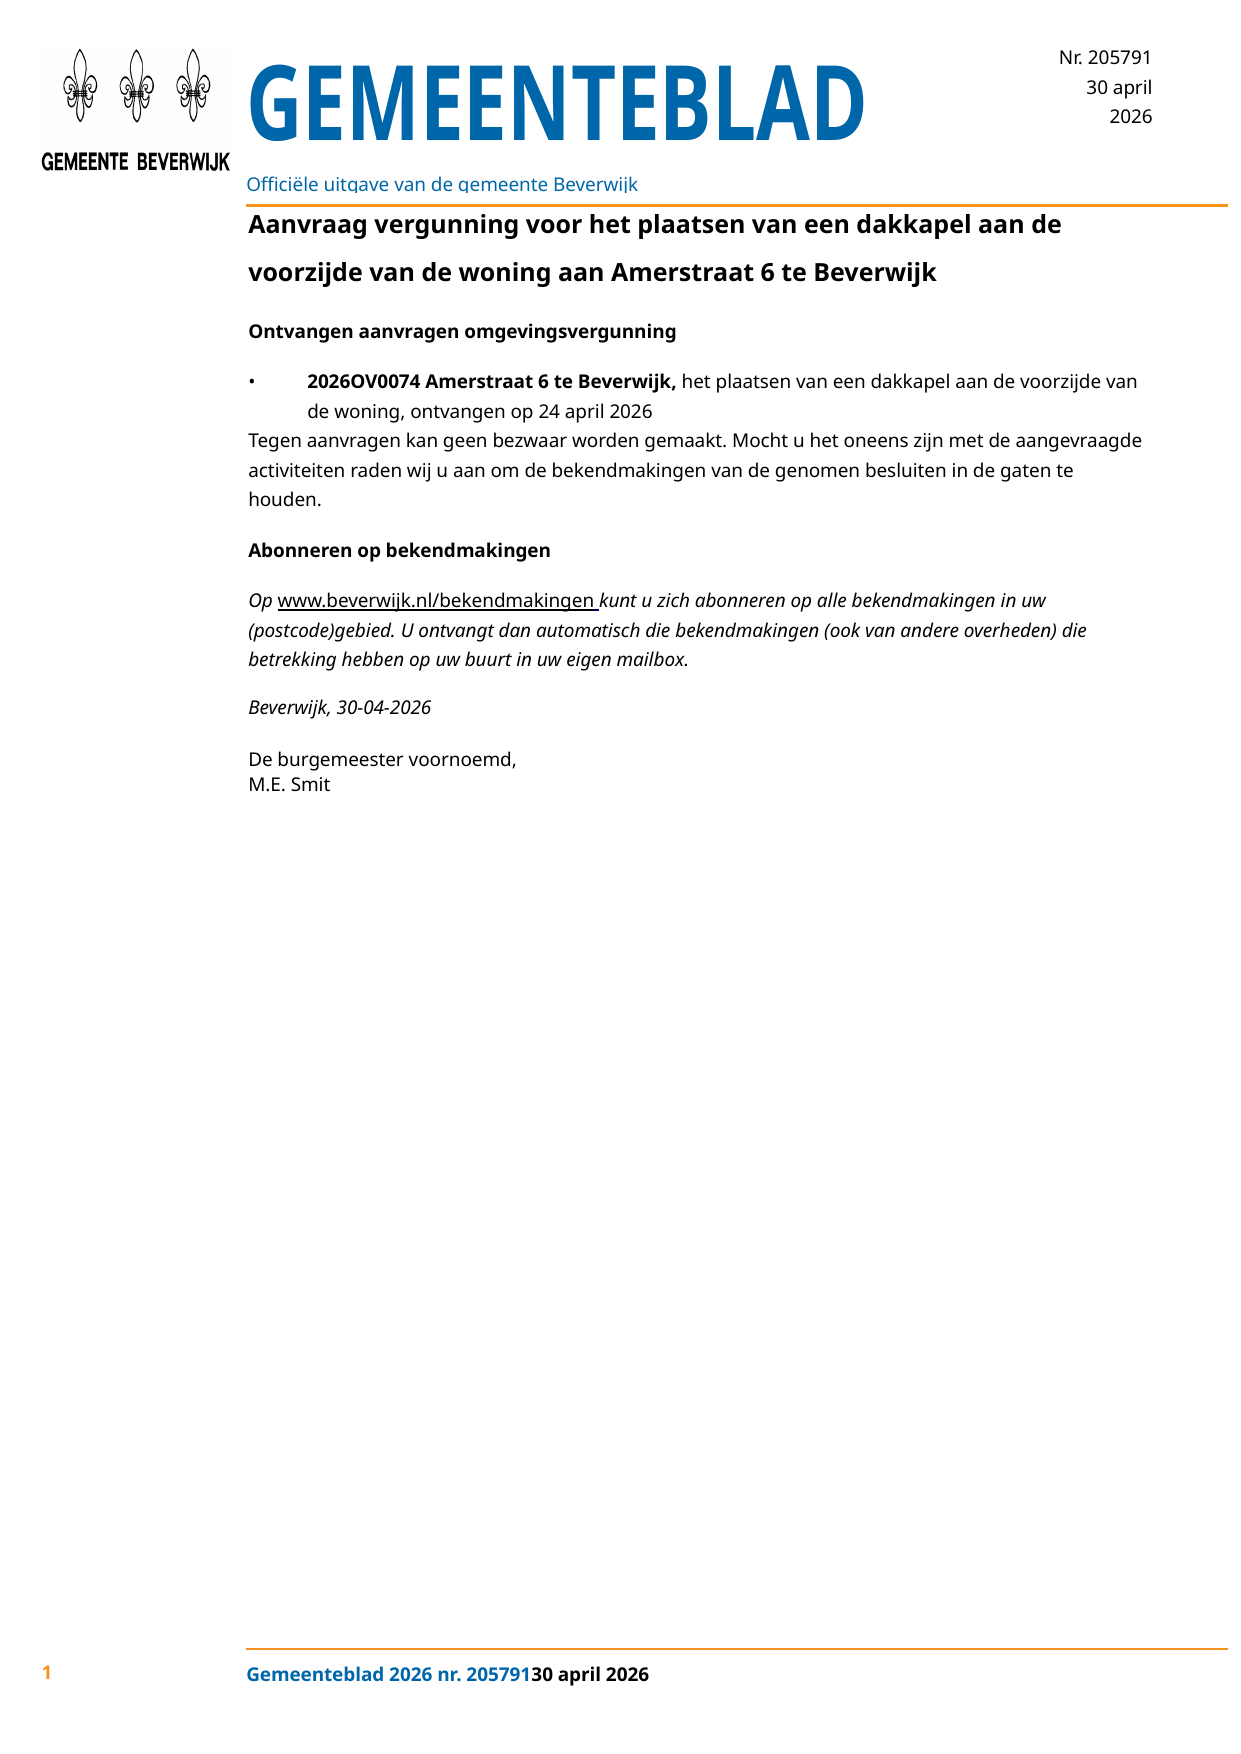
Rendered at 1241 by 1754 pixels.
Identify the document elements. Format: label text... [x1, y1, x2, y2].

text Op www.beverwijk.nl/bekendmakingen kunt u zich abonneren op alle bekendmakingen in uw (postcode)gebied. U ontvangt dan automatisch die bekendmakingen (ook van andere overheden) die betrekking hebben op uw buurt in uw eigen mailbox. [248, 587, 1152, 672]
text Tegen aanvragen kan geen bezwaar worden gemaakt. Mocht u het oneens zijn met de aangevraagde activiteiten raden wij u aan om de bekendmakingen van de genomen besluiten in de gaten te houden. [248, 427, 1152, 512]
text Beverwijk, 30-04-2026 [248, 694, 1152, 720]
text M.E. Smit [248, 772, 1152, 797]
picture [41, 47, 231, 172]
text Abonneren op bekendmakingen [248, 537, 1152, 563]
text De burgemeester voornoemd, [248, 746, 1152, 772]
text Aanvraag vergunning voor het plaatsen van een dakkapel aan de voorzijde van de woning aan Amerstraat 6 te Beverwijk [248, 207, 1152, 288]
list 2026OV0074 Amerstraat 6 te Beverwijk, het plaatsen van een dakkapel aan de voorzijde van de woning, ontvangen op 24 april 2026 [248, 368, 1152, 424]
text Ontvangen aanvragen omgevingsvergunning [248, 318, 1152, 344]
